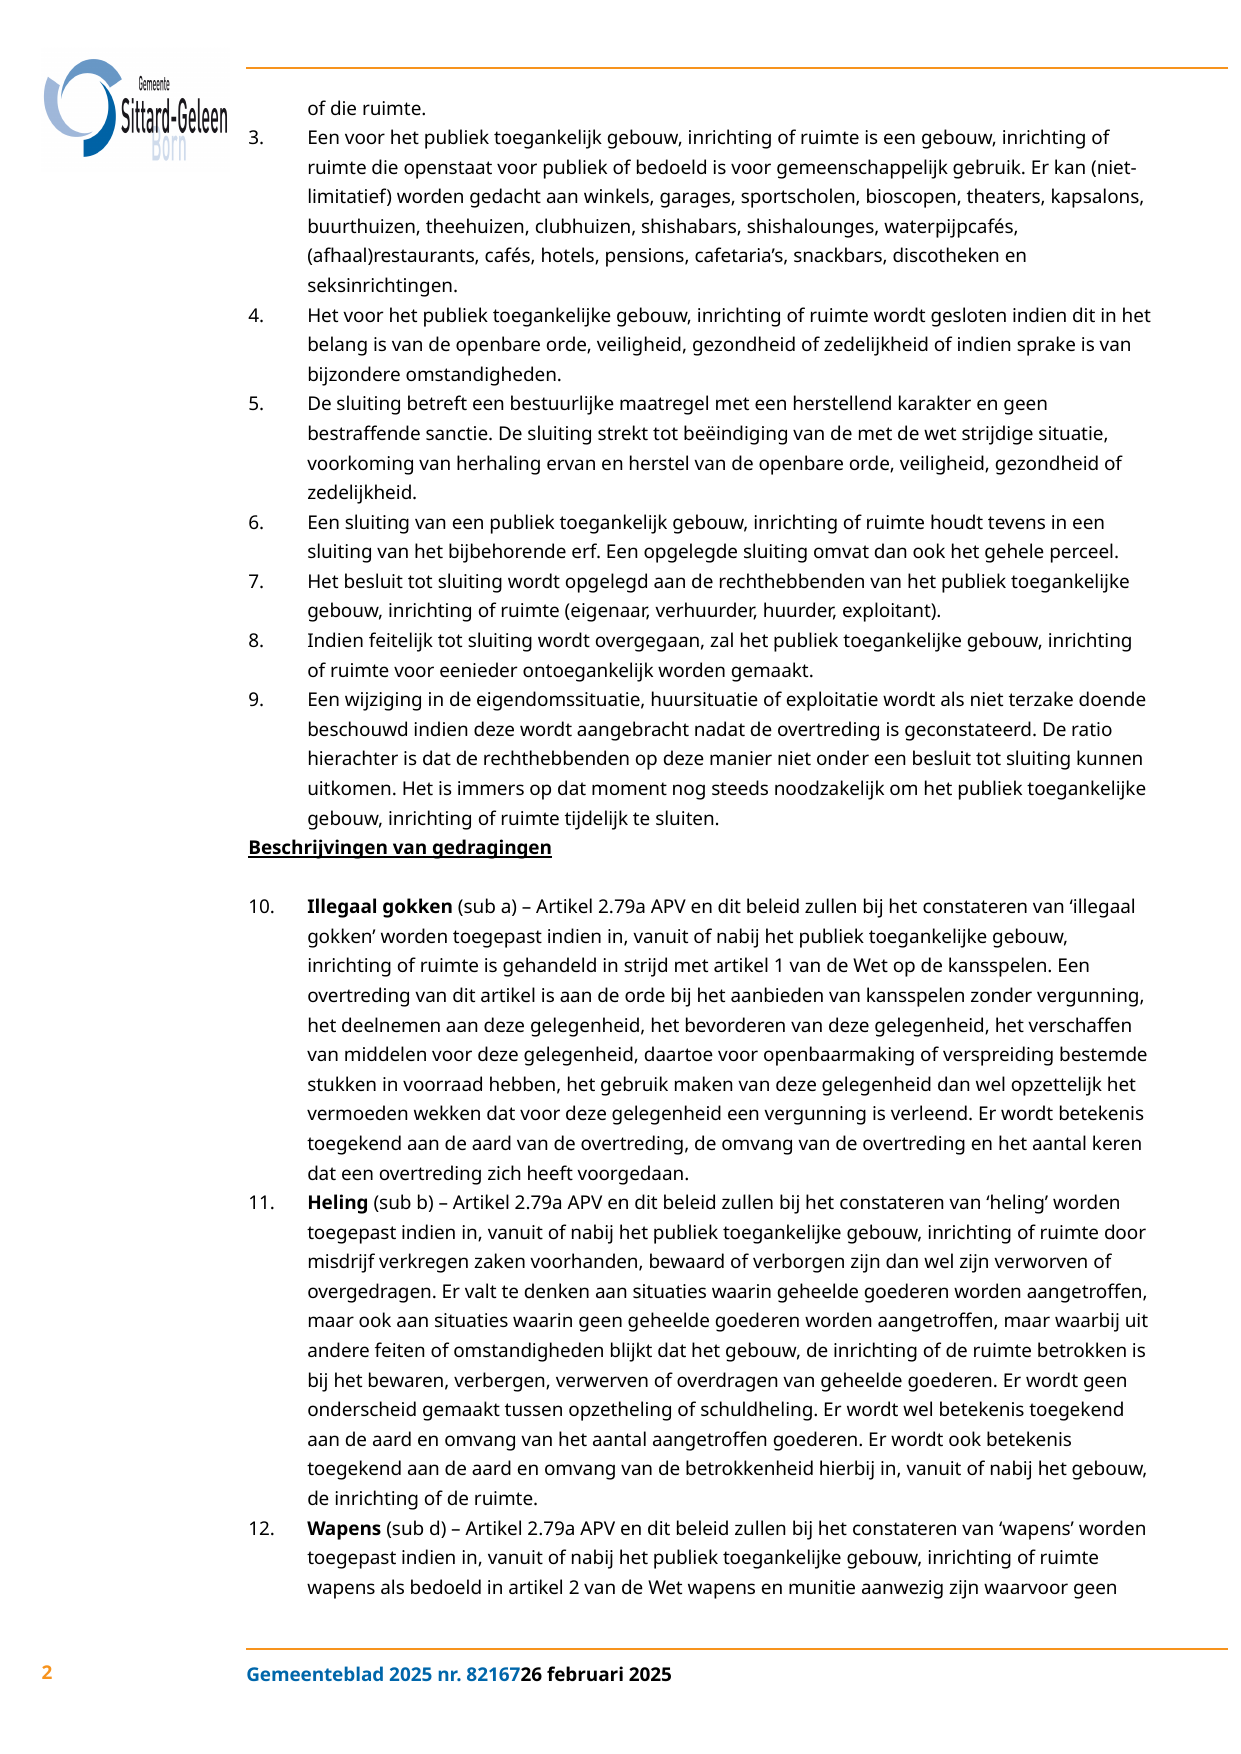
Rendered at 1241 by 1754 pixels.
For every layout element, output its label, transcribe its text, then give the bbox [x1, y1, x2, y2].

list De sluiting betreft een bestuurlijke maatregel met een herstellend karakter en geen bestraffende sanctie. De sluiting strekt tot beëindiging van de met de wet strijdige situatie, voorkoming van herhaling ervan en herstel van de openbare orde, veiligheid, gezondheid of zedelijkheid. [248, 391, 1152, 505]
list Illegaal gokken (sub a) – Artikel 2.79a APV en dit beleid zullen bij het constateren van ‘illegaal gokken’ worden toegepast indien in, vanuit of nabij het publiek toegankelijke gebouw, inrichting of ruimte is gehandeld in strijd met artikel 1 van de Wet op de kansspelen. Een overtreding van dit artikel is aan de orde bij het aanbieden van kansspelen zonder vergunning, het deelnemen aan deze gelegenheid, het bevorderen van deze gelegenheid, het verschaffen van middelen voor deze gelegenheid, daartoe voor openbaarmaking of verspreiding bestemde stukken in voorraad hebben, het gebruik maken van deze gelegenheid dan wel opzettelijk het vermoeden wekken dat voor deze gelegenheid een vergunning is verleend. Er wordt betekenis toegekend aan de aard van de overtreding, de omvang van de overtreding en het aantal keren dat een overtreding zich heeft voorgedaan. [248, 893, 1152, 1186]
list of die ruimte. [248, 95, 1152, 121]
list Heling (sub b) – Artikel 2.79a APV en dit beleid zullen bij het constateren van ‘heling’ worden toegepast indien in, vanuit of nabij het publiek toegankelijke gebouw, inrichting of ruimte door misdrijf verkregen zaken voorhanden, bewaard of verborgen zijn dan wel zijn verworven of overgedragen. Er valt te denken aan situaties waarin geheelde goederen worden aangetroffen, maar ook aan situaties waarin geen geheelde goederen worden aangetroffen, maar waarbij uit andere feiten of omstandigheden blijkt dat het gebouw, de inrichting of de ruimte betrokken is bij het bewaren, verbergen, verwerven of overdragen van geheelde goederen. Er wordt geen onderscheid gemaakt tussen opzetheling of schuldheling. Er wordt wel betekenis toegekend aan de aard en omvang van het aantal aangetroffen goederen. Er wordt ook betekenis toegekend aan de aard en omvang van de betrokkenheid hierbij in, vanuit of nabij het gebouw, de inrichting of de ruimte. [248, 1189, 1152, 1511]
picture [41, 47, 231, 172]
list Een voor het publiek toegankelijk gebouw, inrichting of ruimte is een gebouw, inrichting of ruimte die openstaat voor publiek of bedoeld is voor gemeenschappelijk gebruik. Er kan (niet-limitatief) worden gedacht aan winkels, garages, sportscholen, bioscopen, theaters, kapsalons, buurthuizen, theehuizen, clubhuizen, shishabars, shishalounges, waterpijpcafés, (afhaal)restaurants, cafés, hotels, pensions, cafetaria’s, snackbars, discotheken en seksinrichtingen. [248, 124, 1152, 298]
list Een sluiting van een publiek toegankelijk gebouw, inrichting of ruimte houdt tevens in een sluiting van het bijbehorende erf. Een opgelegde sluiting omvat dan ook het gehele perceel. [248, 509, 1152, 564]
list Een wijziging in de eigendomssituatie, huursituatie of exploitatie wordt als niet terzake doende beschouwd indien deze wordt aangebracht nadat de overtreding is geconstateerd. De ratio hierachter is dat de rechthebbenden op deze manier niet onder een besluit tot sluiting kunnen uitkomen. Het is immers op dat moment nog steeds noodzakelijk om het publiek toegankelijke gebouw, inrichting of ruimte tijdelijk te sluiten. [248, 686, 1152, 831]
list Het besluit tot sluiting wordt opgelegd aan de rechthebbenden van het publiek toegankelijke gebouw, inrichting of ruimte (eigenaar, verhuurder, huurder, exploitant). [248, 568, 1152, 623]
list Indien feitelijk tot sluiting wordt overgegaan, zal het publiek toegankelijke gebouw, inrichting of ruimte voor eenieder ontoegankelijk worden gemaakt. [248, 627, 1152, 683]
text Beschrijvingen van gedragingen [248, 834, 1152, 860]
list Het voor het publiek toegankelijke gebouw, inrichting of ruimte wordt gesloten indien dit in het belang is van de openbare orde, veiligheid, gezondheid of zedelijkheid of indien sprake is van bijzondere omstandigheden. [248, 302, 1152, 387]
list Wapens (sub d) – Artikel 2.79a APV en dit beleid zullen bij het constateren van ‘wapens’ worden toegepast indien in, vanuit of nabij het publiek toegankelijke gebouw, inrichting of ruimte wapens als bedoeld in artikel 2 van de Wet wapens en munitie aanwezig zijn waarvoor geen [248, 1515, 1152, 1600]
